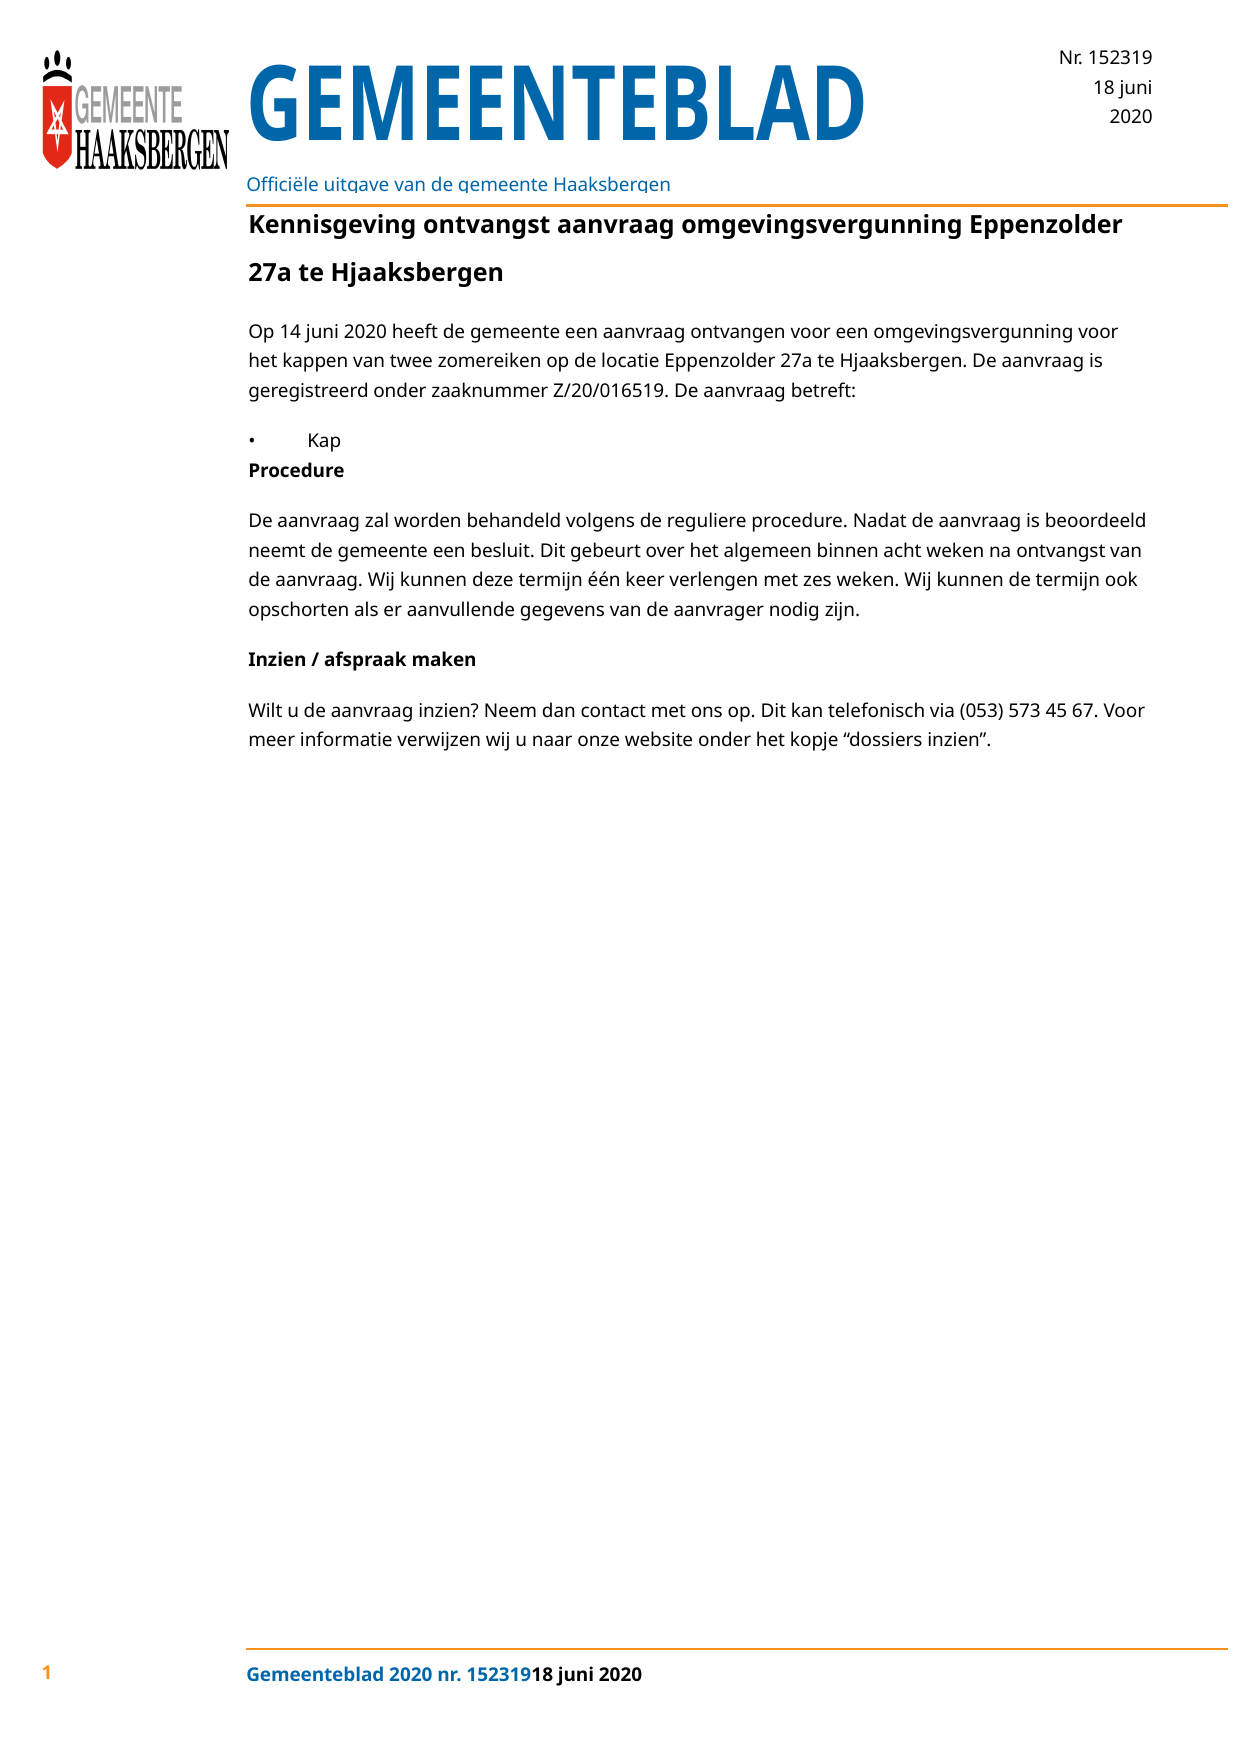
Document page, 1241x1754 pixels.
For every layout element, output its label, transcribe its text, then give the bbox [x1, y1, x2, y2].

text Kennisgeving ontvangst aanvraag omgevingsvergunning Eppenzolder 27a te Hjaaksbergen [248, 207, 1152, 288]
picture [41, 47, 231, 172]
text Wilt u de aanvraag inzien? Neem dan contact met ons op. Dit kan telefonisch via (053) 573 45 67. Voor meer informatie verwijzen wij u naar onze website onder het kopje “dossiers inzien”. [248, 697, 1152, 752]
list Kap [248, 427, 1152, 453]
text Procedure [248, 457, 1152, 483]
text Inzien / afspraak maken [248, 647, 1152, 672]
text Op 14 juni 2020 heeft de gemeente een aanvraag ontvangen voor een omgevingsvergunning voor het kappen van twee zomereiken op de locatie Eppenzolder 27a te Hjaaksbergen. De aanvraag is geregistreerd onder zaaknummer Z/20/016519. De aanvraag betreft: [248, 318, 1152, 403]
text De aanvraag zal worden behandeld volgens de reguliere procedure. Nadat de aanvraag is beoordeeld neemt de gemeente een besluit. Dit gebeurt over het algemeen binnen acht weken na ontvangst van de aanvraag. Wij kunnen deze termijn één keer verlengen met zes weken. Wij kunnen de termijn ook opschorten als er aanvullende gegevens van de aanvrager nodig zijn. [248, 507, 1152, 622]
